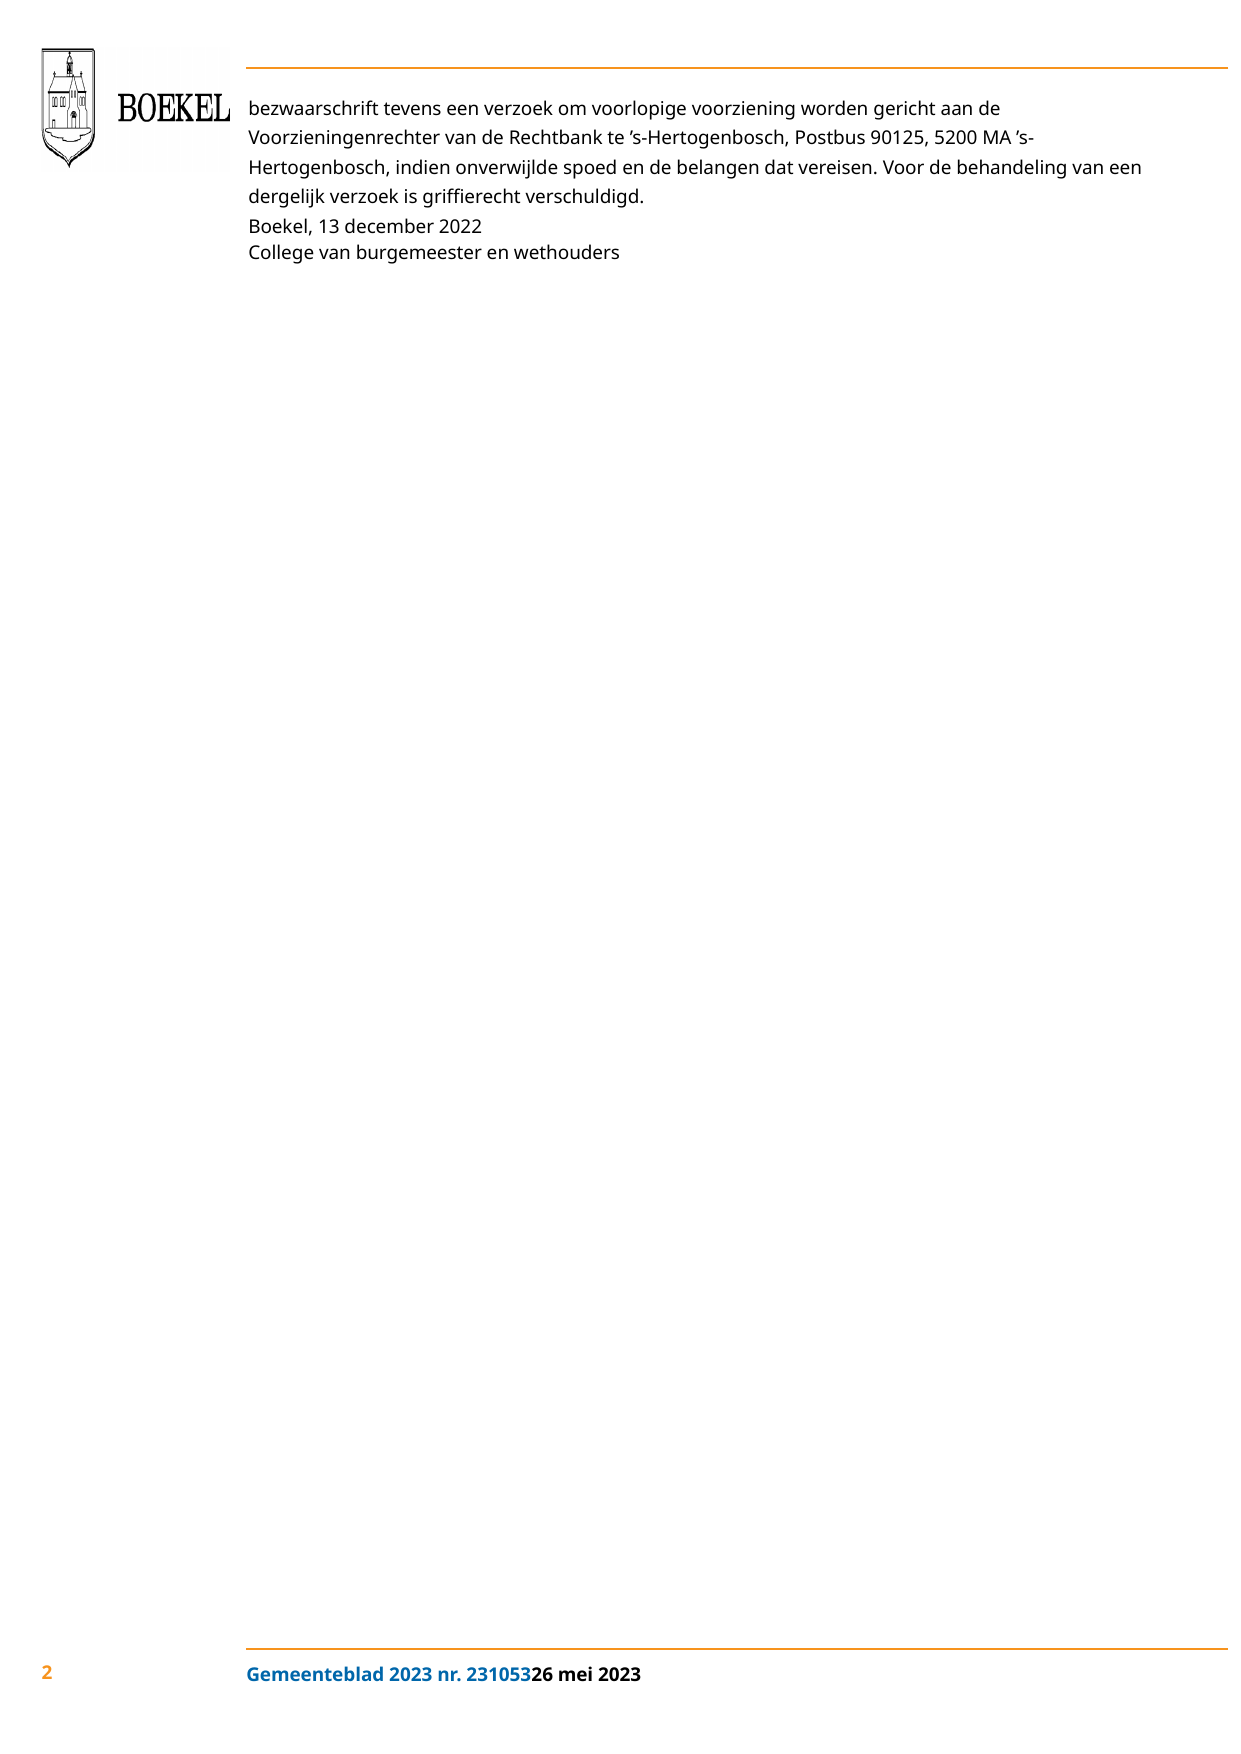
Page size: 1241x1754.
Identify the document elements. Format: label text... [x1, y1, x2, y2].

picture [41, 47, 231, 172]
text bezwaarschrift tevens een verzoek om voorlopige voorziening worden gericht aan de Voorzieningenrechter van de Rechtbank te ’s-Hertogenbosch, Postbus 90125, 5200 MA ’s-Hertogenbosch, indien onverwijlde spoed en de belangen dat vereisen. Voor de behandeling van een dergelijk verzoek is griffierecht verschuldigd. [248, 95, 1152, 209]
text Boekel, 13 december 2022 [248, 213, 1152, 239]
text College van burgemeester en wethouders [248, 239, 1152, 264]
